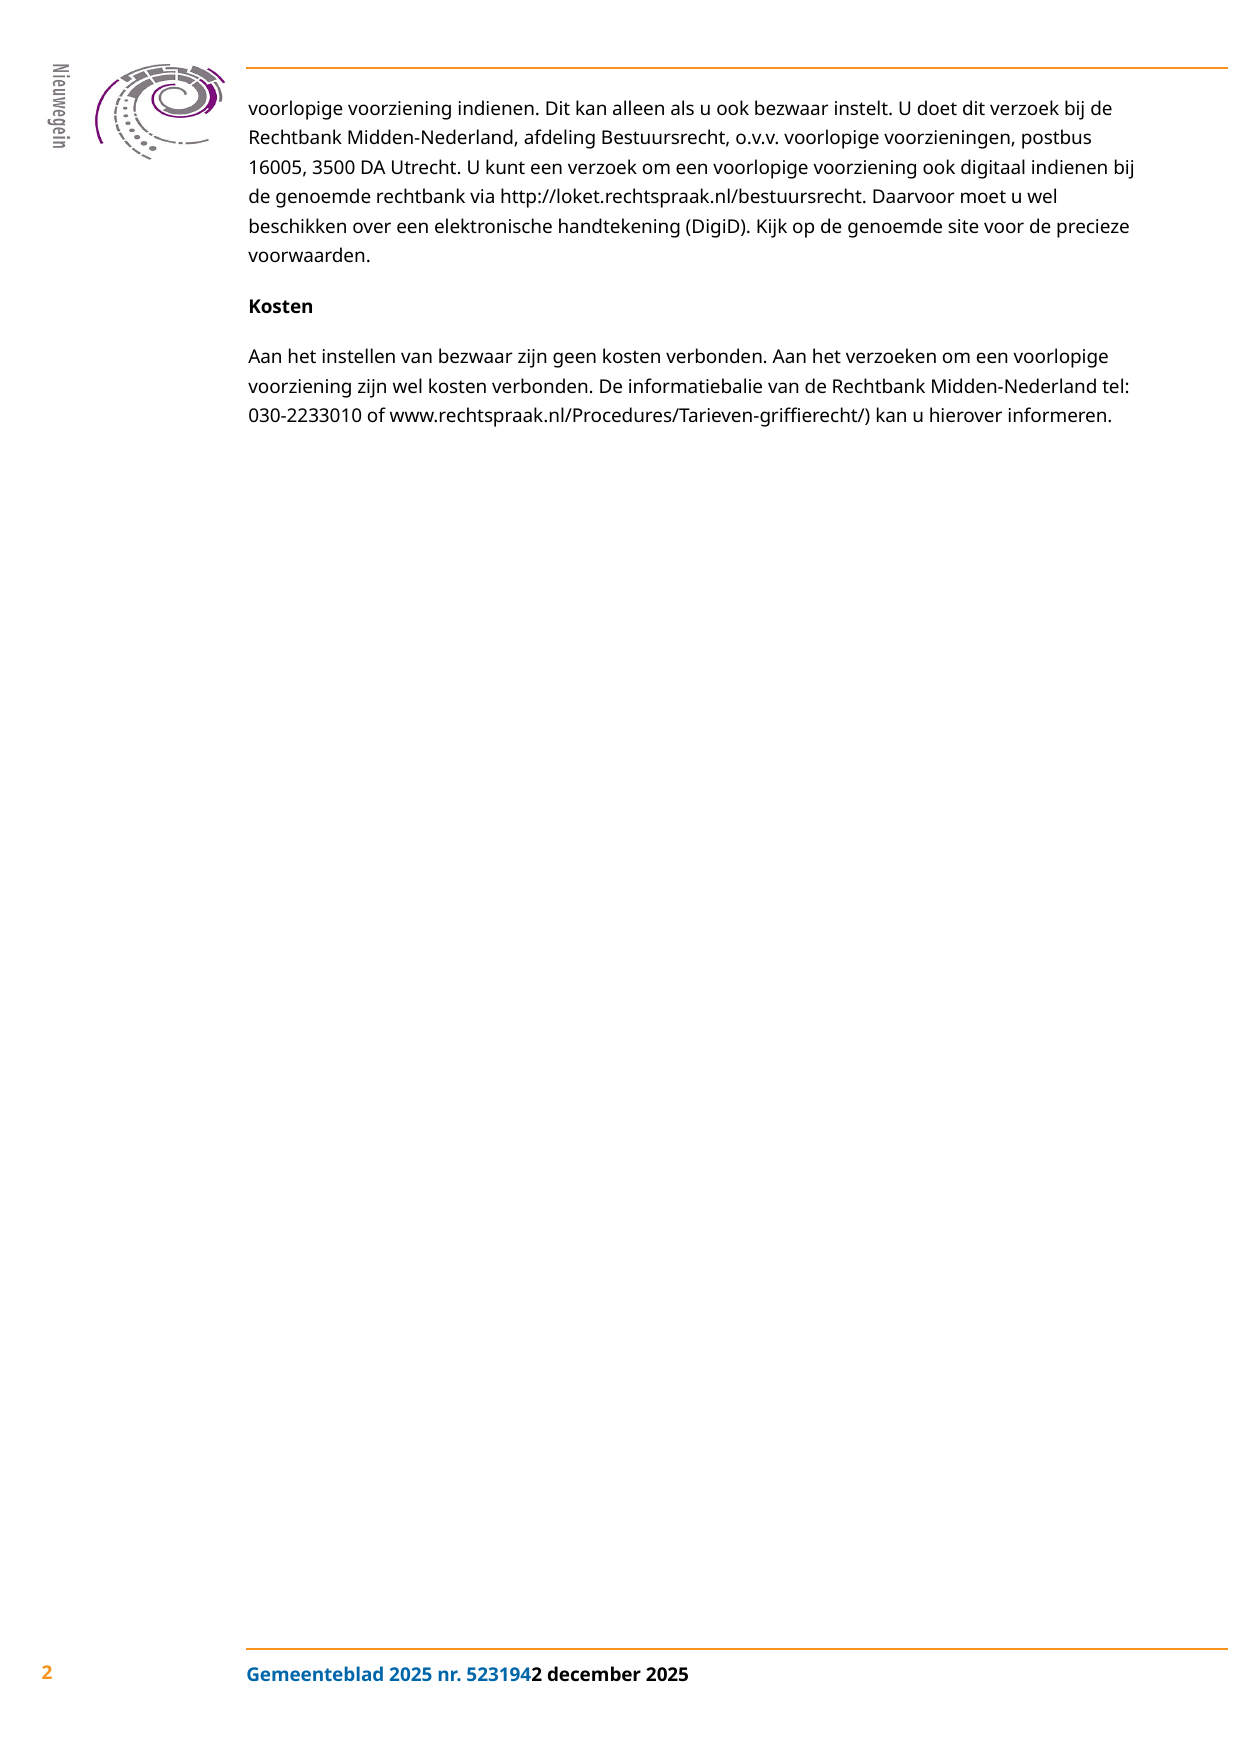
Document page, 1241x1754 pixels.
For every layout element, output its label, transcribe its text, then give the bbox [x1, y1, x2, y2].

text voorlopige voorziening indienen. Dit kan alleen als u ook bezwaar instelt. U doet dit verzoek bij de Rechtbank Midden-Nederland, afdeling Bestuursrecht, o.v.v. voorlopige voorzieningen, postbus 16005, 3500 DA Utrecht. U kunt een verzoek om een voorlopige voorziening ook digitaal indienen bij de genoemde rechtbank via http://loket.rechtspraak.nl/bestuursrecht. Daarvoor moet u wel beschikken over een elektronische handtekening (DigiD). Kijk op de genoemde site voor de precieze voorwaarden. [248, 95, 1152, 268]
text Kosten [248, 293, 1152, 319]
text Aan het instellen van bezwaar zijn geen kosten verbonden. Aan het verzoeken om een voorlopige voorziening zijn wel kosten verbonden. De informatiebalie van de Rechtbank Midden-Nederland tel: 030-2233010 of www.rechtspraak.nl/Procedures/Tarieven-griffierecht/) kan u hierover informeren. [248, 343, 1152, 428]
picture [41, 47, 231, 172]
